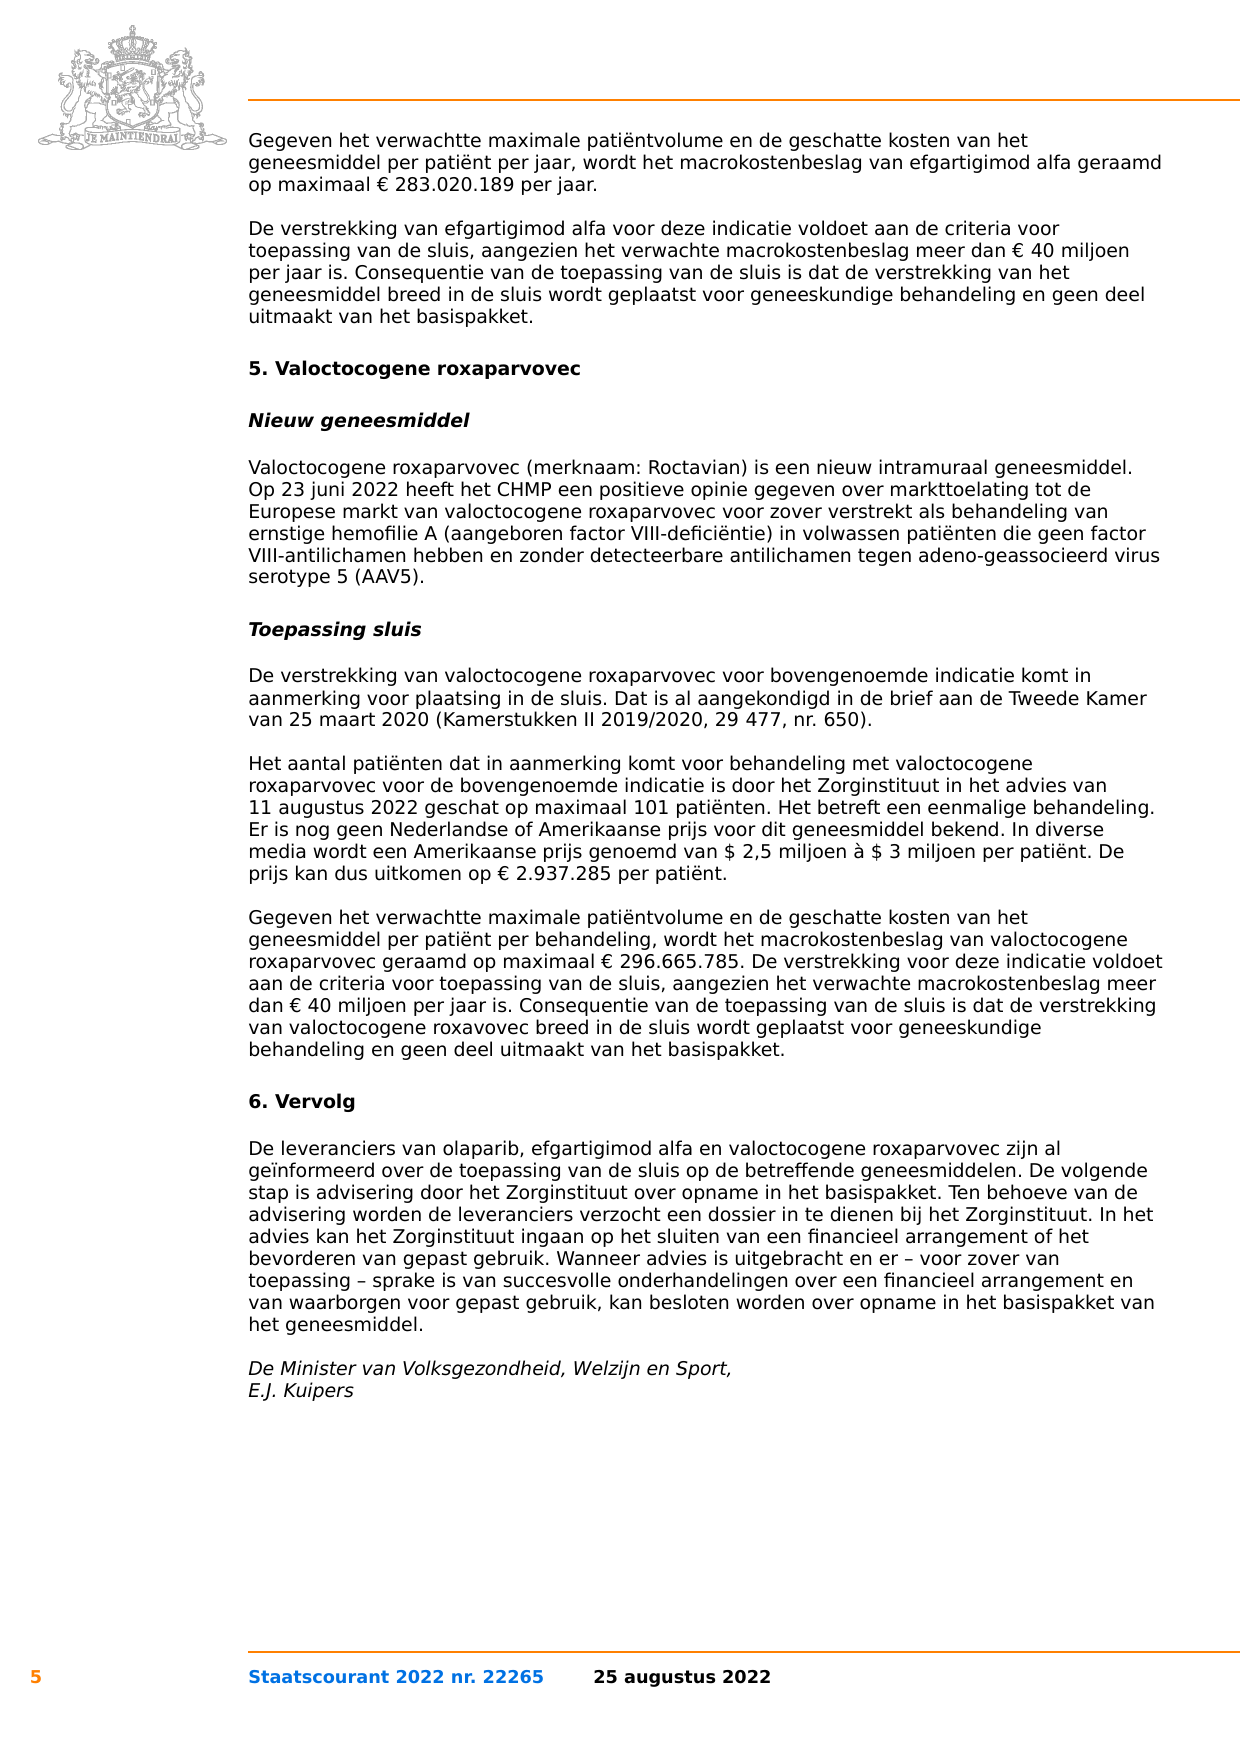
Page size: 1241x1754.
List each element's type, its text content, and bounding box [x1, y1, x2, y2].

subtitle 6. Vervolg [248, 1091, 1163, 1113]
subtitle Toepassing sluis [248, 618, 1163, 640]
text De verstrekking van valoctocogene roxaparvovec voor bovengenoemde indicatie komt in aanmerking voor plaatsing in de sluis. Dat is al aangekondigd in de brief aan de Tweede Kamer van 25 maart 2020 (Kamerstukken II 2019/2020, 29 477, nr. 650). [248, 665, 1163, 731]
text Gegeven het verwachtte maximale patiëntvolume en de geschatte kosten van het geneesmiddel per patiënt per behandeling, wordt het macrokostenbeslag van valoctocogene roxaparvovec geraamd op maximaal € 296.665.785. De verstrekking voor deze indicatie voldoet aan de criteria voor toepassing van de sluis, aangezien het verwachte macrokostenbeslag meer dan € 40 miljoen per jaar is. Consequentie van de toepassing van de sluis is dat de verstrekking van valoctocogene roxavovec breed in de sluis wordt geplaatst voor geneeskundige behandeling en geen deel uitmaakt van het basispakket. [248, 907, 1163, 1061]
text Het aantal patiënten dat in aanmerking komt voor behandeling met valoctocogene roxaparvovec voor de bovengenoemde indicatie is door het Zorginstituut in het advies van 11 augustus 2022 geschat op maximaal 101 patiënten. Het betreft een eenmalige behandeling. Er is nog geen Nederlandse of Amerikaanse prijs voor dit geneesmiddel bekend. In diverse media wordt een Amerikaanse prijs genoemd van $ 2,5 miljoen à $ 3 miljoen per patiënt. De prijs kan dus uitkomen op € 2.937.285 per patiënt. [248, 753, 1163, 885]
subtitle 5. Valoctocogene roxaparvovec [248, 358, 1163, 379]
subtitle Nieuw geneesmiddel [248, 409, 1163, 432]
text De Minister van Volksgezondheid, Welzijn en Sport, E.J. Kuipers [248, 1357, 1163, 1401]
picture [38, 25, 227, 150]
text De leveranciers van olaparib, efgartigimod alfa en valoctocogene roxaparvovec zijn al geïnformeerd over de toepassing van de sluis op de betreffende geneesmiddelen. De volgende stap is advisering door het Zorginstituut over opname in het basispakket. Ten behoeve van de advisering worden de leveranciers verzocht een dossier in te dienen bij het Zorginstituut. In het advies kan het Zorginstituut ingaan op het sluiten van een financieel arrangement of het bevorderen van gepast gebruik. Wanneer advies is uitgebracht en er – voor zover van toepassing – sprake is van succesvolle onderhandelingen over een financieel arrangement en van waarborgen voor gepast gebruik, kan besloten worden over opname in het basispakket van het geneesmiddel. [248, 1138, 1163, 1336]
text Gegeven het verwachtte maximale patiëntvolume en de geschatte kosten van het geneesmiddel per patiënt per jaar, wordt het macrokostenbeslag van efgartigimod alfa geraamd op maximaal € 283.020.189 per jaar. [248, 130, 1163, 196]
text Valoctocogene roxaparvovec (merknaam: Roctavian) is een nieuw intramuraal geneesmiddel. Op 23 juni 2022 heeft het CHMP een positieve opinie gegeven over markttoelating tot de Europese markt van valoctocogene roxaparvovec voor zover verstrekt als behandeling van ernstige hemofilie A (aangeboren factor VIII-deficiëntie) in volwassen patiënten die geen factor VIII-antilichamen hebben en zonder detecteerbare antilichamen tegen adeno-geassocieerd virus serotype 5 (AAV5). [248, 457, 1163, 588]
text De verstrekking van efgartigimod alfa voor deze indicatie voldoet aan de criteria voor toepassing van de sluis, aangezien het verwachte macrokostenbeslag meer dan € 40 miljoen per jaar is. Consequentie van de toepassing van de sluis is dat de verstrekking van het geneesmiddel breed in de sluis wordt geplaatst voor geneeskundige behandeling en geen deel uitmaakt van het basispakket. [248, 218, 1163, 328]
